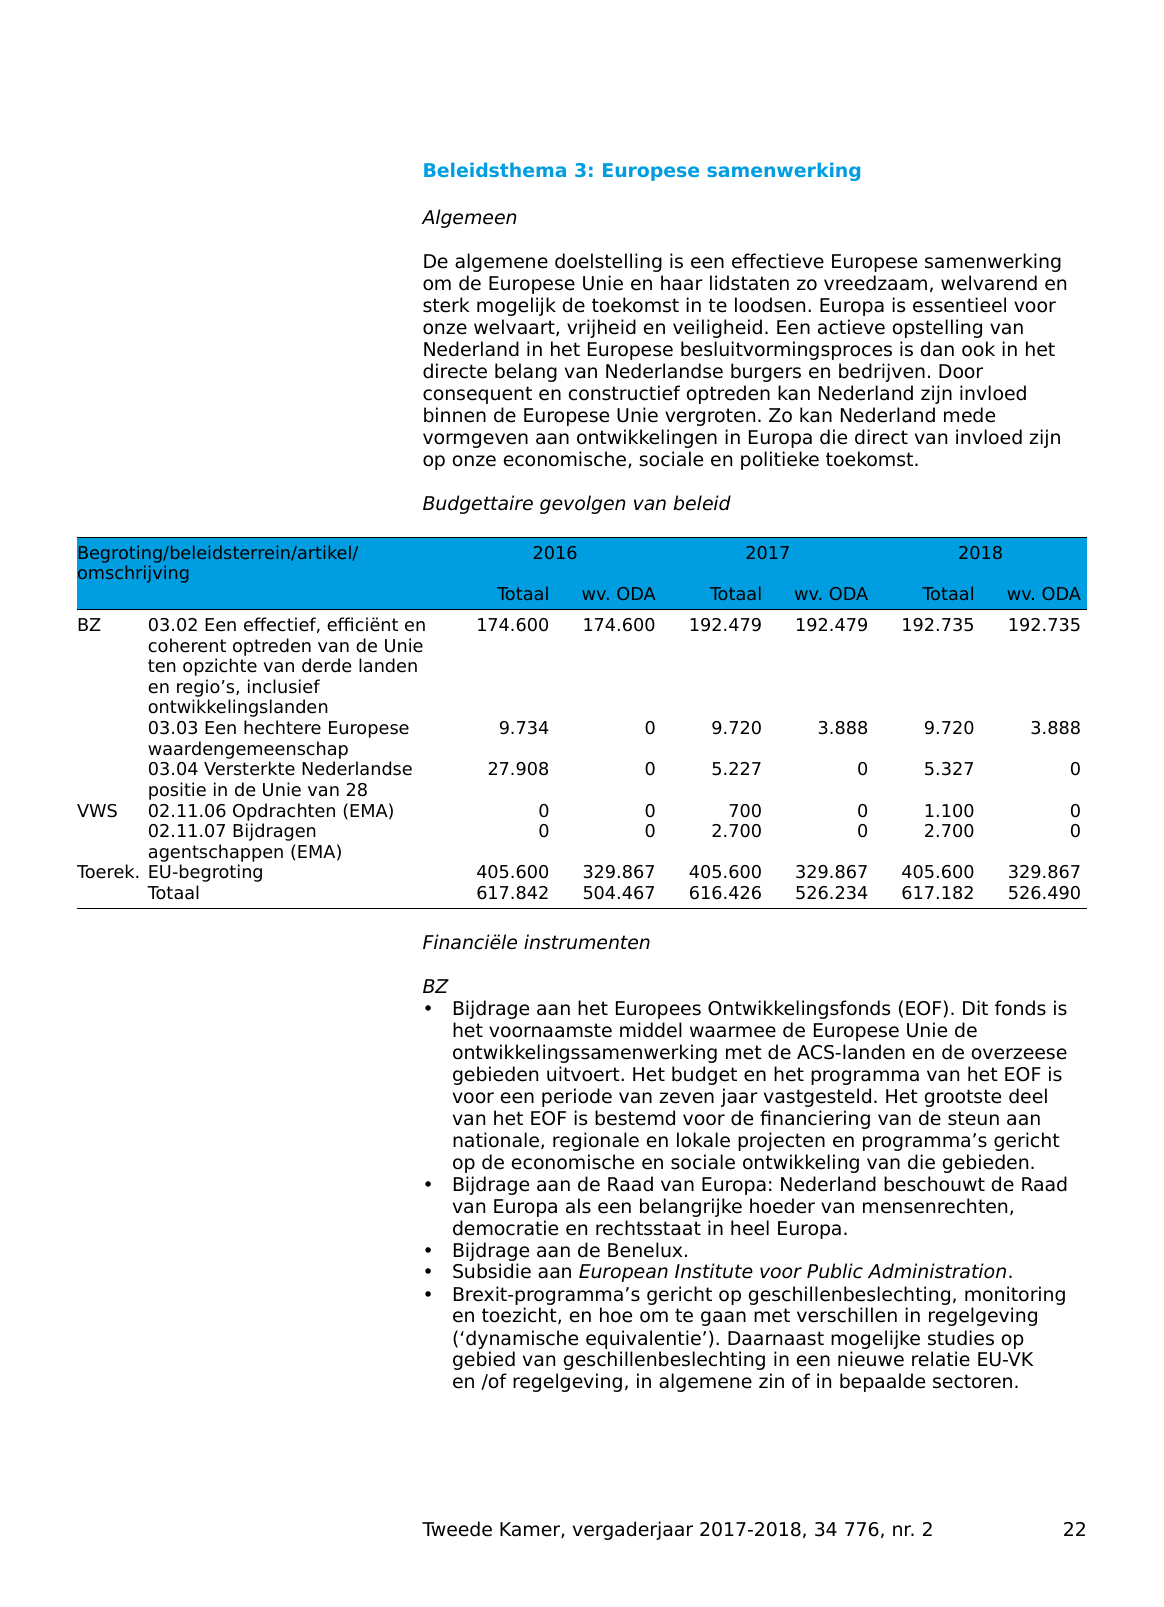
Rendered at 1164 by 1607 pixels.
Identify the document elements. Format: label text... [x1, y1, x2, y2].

subtitle Budgettaire gevolgen van beleid [422, 493, 1087, 515]
table_cell 0 [980, 801, 1087, 821]
table_cell 2.700 [661, 821, 768, 862]
table_header 2016 [449, 538, 661, 584]
table_cell 5.327 [874, 759, 980, 801]
subtitle Beleidsthema 3: Europese samenwerking [422, 160, 1087, 182]
table_cell BZ [77, 610, 142, 718]
table_cell 504.467 [555, 883, 661, 908]
table_cell EU-begroting [142, 863, 449, 883]
table_cell 02.11.06 Opdrachten (EMA) [142, 801, 449, 821]
table_cell Totaal [449, 584, 555, 609]
table_cell 02.11.07 Bijdragen agentschappen (EMA) [142, 821, 449, 862]
table_cell 3.888 [768, 718, 874, 759]
table_cell 0 [555, 718, 661, 759]
table_cell Toerek. [77, 863, 142, 883]
text De algemene doelstelling is een effectieve Europese samenwerking om de Europese Unie en haar lidstaten zo vreedzaam, welvarend en sterk mogelijk de toekomst in te loodsen. Europa is essentieel voor onze welvaart, vrijheid en veiligheid. Een actieve opstelling van Nederland in het Europese besluitvormingsproces is dan ook in het directe belang van Nederlandse burgers en bedrijven. Door consequent en constructief optreden kan Nederland zijn invloed binnen de Europese Unie vergroten. Zo kan Nederland mede vormgeven aan ontwikkelingen in Europa die direct van invloed zijn op onze economische, sociale en politieke toekomst. [422, 251, 1087, 471]
table_cell 1.100 [874, 801, 980, 821]
table_cell [77, 584, 142, 609]
table_cell 405.600 [874, 863, 980, 883]
text • Subsidie aan European Institute voor Public Administration. [422, 1261, 1087, 1283]
text • Bijdrage aan de Benelux. [422, 1239, 1087, 1261]
table_cell 0 [768, 821, 874, 862]
table_cell 405.600 [661, 863, 768, 883]
table_cell 03.02 Een effectief, efficiënt en coherent optreden van de Unie ten opzichte van derde landen en regio’s, inclusief ontwikkelingslanden [142, 610, 449, 718]
table_cell 700 [661, 801, 768, 821]
table_cell 0 [768, 759, 874, 801]
table_cell 0 [555, 801, 661, 821]
table_cell 192.479 [768, 610, 874, 718]
table_cell 03.04 Versterkte Nederlandse positie in de Unie van 28 [142, 759, 449, 801]
text • Bijdrage aan het Europees Ontwikkelingsfonds (EOF). Dit fonds is het voornaamste middel waarmee de Europese Unie de ontwikkelingssamenwerking met de ACS-landen en de overzeese gebieden uitvoert. Het budget en het programma van het EOF is voor een periode van zeven jaar vastgesteld. Het grootste deel van het EOF is bestemd voor de financiering van de steun aan nationale, regionale en lokale projecten en programma’s gericht op de economische en sociale ontwikkeling van die gebieden. [422, 998, 1087, 1173]
table_cell 192.735 [874, 610, 980, 718]
table_cell VWS [77, 801, 142, 821]
table_cell 3.888 [980, 718, 1087, 759]
table_cell 03.03 Een hechtere Europese waardengemeenschap [142, 718, 449, 759]
table_cell 405.600 [449, 863, 555, 883]
table_cell 0 [555, 821, 661, 862]
table_cell 2.700 [874, 821, 980, 862]
table_cell 27.908 [449, 759, 555, 801]
table_cell 0 [449, 801, 555, 821]
table_cell Totaal [661, 584, 768, 609]
table_cell 526.234 [768, 883, 874, 908]
table_cell 174.600 [449, 610, 555, 718]
table_header 2017 [661, 538, 874, 584]
table_cell 174.600 [555, 610, 661, 718]
table_cell wv. ODA [980, 584, 1087, 609]
table_cell 526.490 [980, 883, 1087, 908]
table_cell wv. ODA [555, 584, 661, 609]
table_cell [77, 718, 142, 759]
table_header Begroting/beleidsterrein/artikel/omschrijving [77, 538, 449, 584]
table_cell 617.182 [874, 883, 980, 908]
subtitle Algemeen [422, 207, 1087, 229]
table_cell 9.720 [661, 718, 768, 759]
table_cell 9.734 [449, 718, 555, 759]
subtitle BZ [422, 976, 1087, 998]
table_cell [77, 883, 142, 908]
table_cell 192.479 [661, 610, 768, 718]
table_cell 329.867 [980, 863, 1087, 883]
text • Brexit-programma’s gericht op geschillenbeslechting, monitoring en toezicht, en hoe om te gaan met verschillen in regelgeving (‘dynamische equivalentie’). Daarnaast mogelijke studies op gebied van geschillenbeslechting in een nieuwe relatie EU-VK en /of regelgeving, in algemene zin of in bepaalde sectoren. [422, 1283, 1087, 1393]
table_cell 9.720 [874, 718, 980, 759]
table_cell [77, 821, 142, 862]
table_cell 329.867 [555, 863, 661, 883]
table_cell [77, 759, 142, 801]
table_cell 0 [449, 821, 555, 862]
table_cell [142, 584, 449, 609]
table_cell Totaal [142, 883, 449, 908]
table_cell Totaal [874, 584, 980, 609]
table_cell wv. ODA [768, 584, 874, 609]
table_cell 192.735 [980, 610, 1087, 718]
table_cell 329.867 [768, 863, 874, 883]
table_cell 617.842 [449, 883, 555, 908]
table_cell 616.426 [661, 883, 768, 908]
table_cell 0 [768, 801, 874, 821]
text • Bijdrage aan de Raad van Europa: Nederland beschouwt de Raad van Europa als een belangrijke hoeder van mensenrechten, democratie en rechtsstaat in heel Europa. [422, 1173, 1087, 1239]
table_cell 5.227 [661, 759, 768, 801]
subtitle Financiële instrumenten [422, 932, 1087, 953]
table_cell 0 [980, 759, 1087, 801]
table_cell 0 [555, 759, 661, 801]
table_header 2018 [874, 538, 1087, 584]
table_cell 0 [980, 821, 1087, 862]
